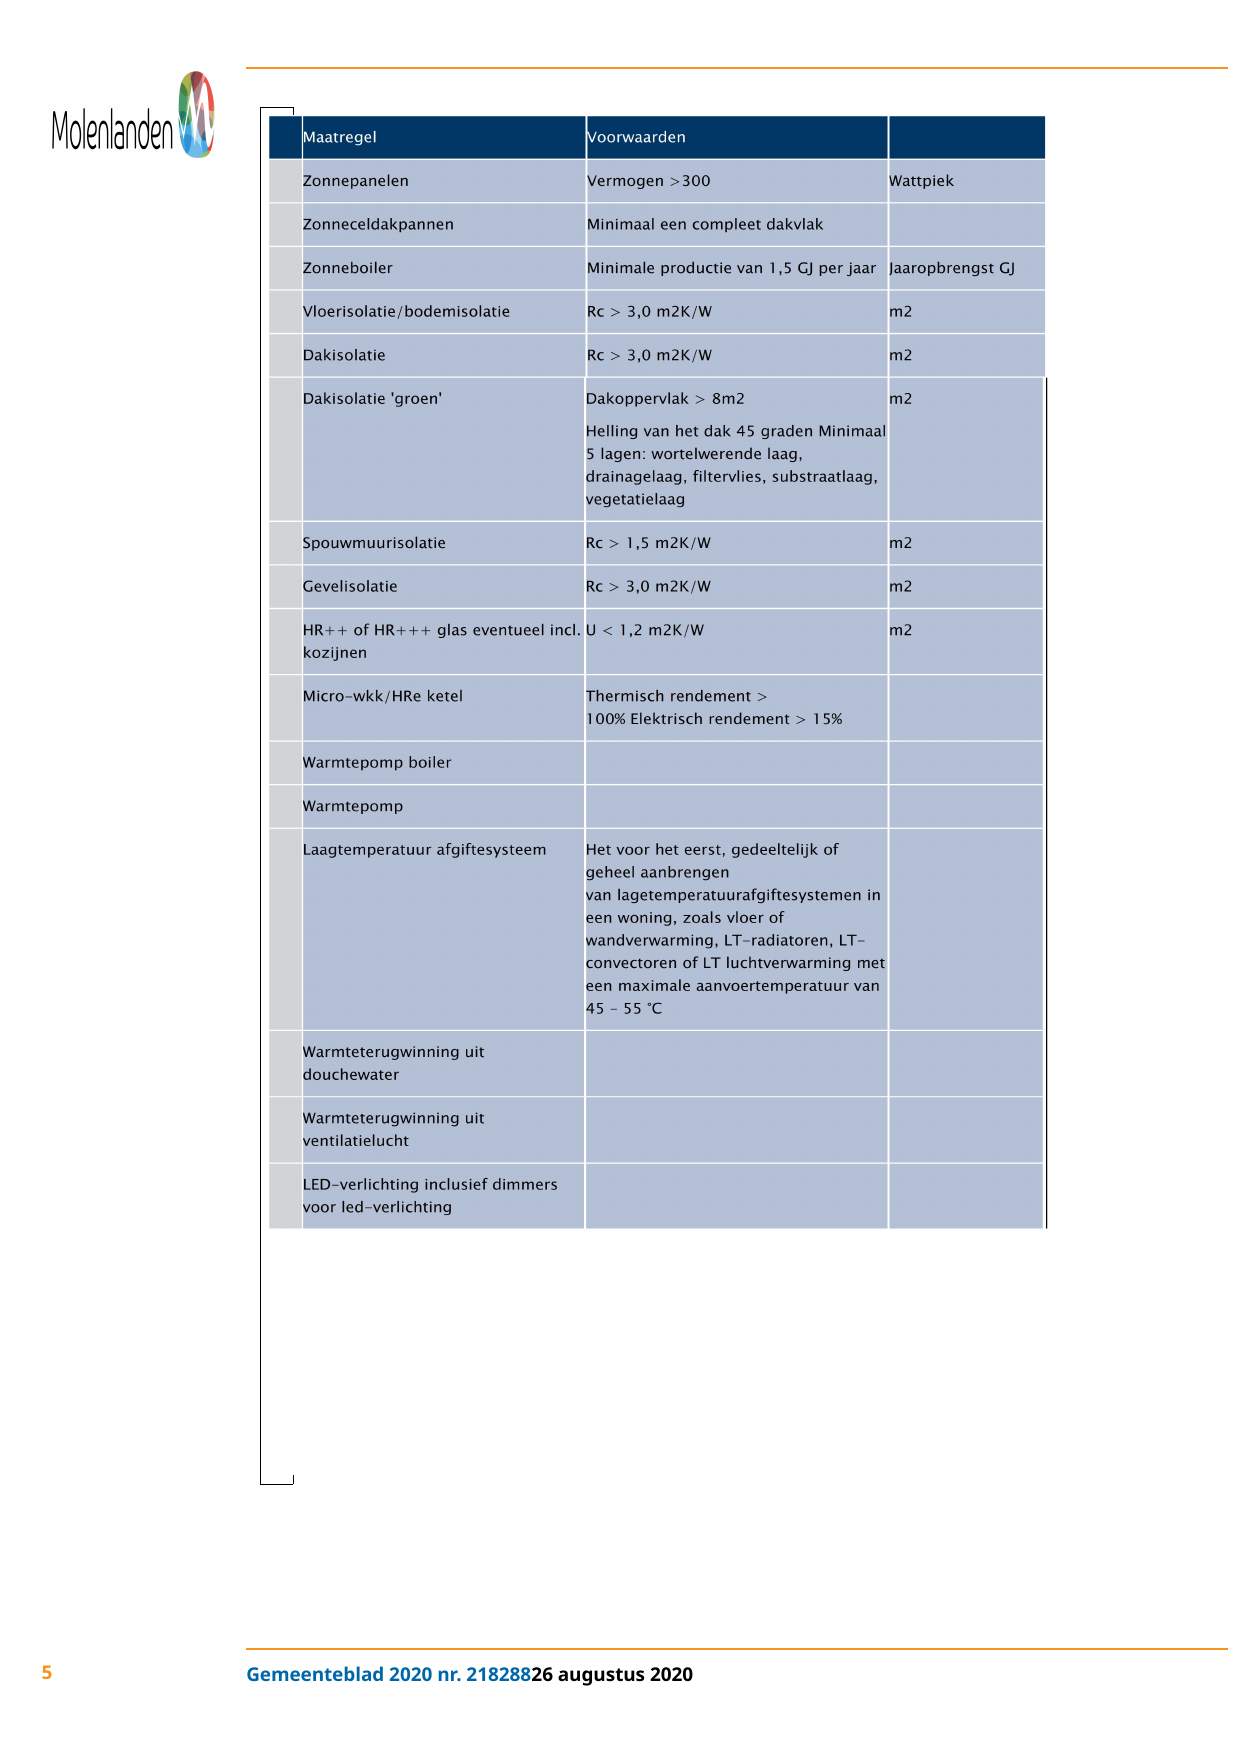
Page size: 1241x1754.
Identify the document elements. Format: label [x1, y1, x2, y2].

picture [268, 115, 1173, 1475]
picture [41, 47, 231, 172]
